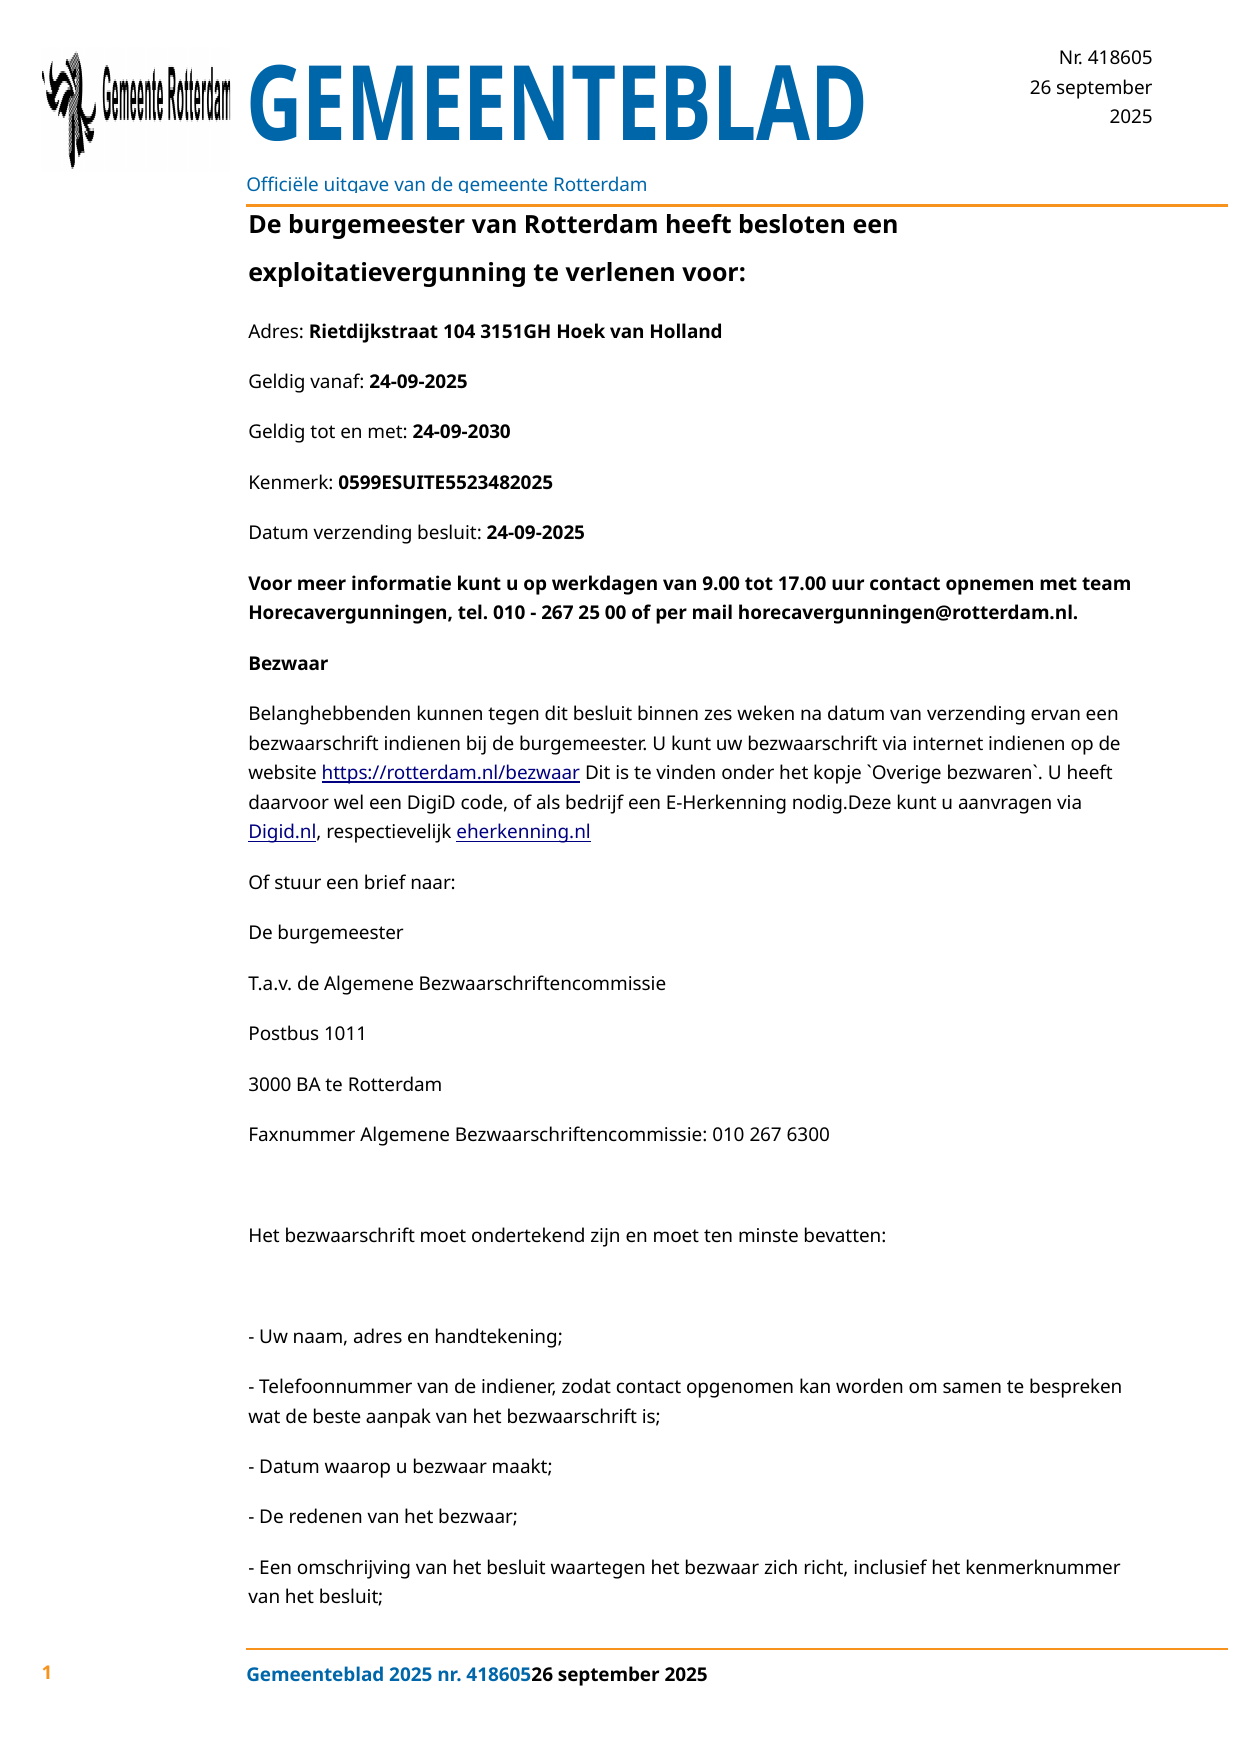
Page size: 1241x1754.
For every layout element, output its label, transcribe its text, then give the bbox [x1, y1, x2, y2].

text - Datum waarop u bezwaar maakt; [248, 1453, 1152, 1479]
text - De redenen van het bezwaar; [248, 1504, 1152, 1529]
text - Telefoonnummer van de indiener, zodat contact opgenomen kan worden om samen te bespreken wat de beste aanpak van het bezwaarschrift is; [248, 1373, 1152, 1429]
text Postbus 1011 [248, 1020, 1152, 1046]
text Geldig vanaf: 24-09-2025 [248, 368, 1152, 394]
text Bezwaar [248, 650, 1152, 676]
text Voor meer informatie kunt u op werkdagen van 9.00 tot 17.00 uur contact opnemen met team Horecavergunningen, tel. 010 - 267 25 00 of per mail horecavergunningen@rotterdam.nl. [248, 570, 1152, 625]
picture [41, 47, 231, 172]
text Geldig tot en met: 24-09-2030 [248, 419, 1152, 444]
text Datum verzending besluit: 24-09-2025 [248, 519, 1152, 545]
text Het bezwaarschrift moet ondertekend zijn en moet ten minste bevatten: [248, 1222, 1152, 1248]
text Kenmerk: 0599ESUITE5523482025 [248, 469, 1152, 495]
text - Een omschrijving van het besluit waartegen het bezwaar zich richt, inclusief het kenmerknummer van het besluit; [248, 1554, 1152, 1609]
text De burgemeester van Rotterdam heeft besloten een exploitatievergunning te verlenen voor: [248, 207, 1152, 288]
text 3000 BA te Rotterdam [248, 1071, 1152, 1097]
text Adres: Rietdijkstraat 104 3151GH Hoek van Holland [248, 318, 1152, 344]
text Of stuur een brief naar: [248, 869, 1152, 895]
text De burgemeester [248, 919, 1152, 945]
text - Uw naam, adres en handtekening; [248, 1323, 1152, 1349]
text Belanghebbenden kunnen tegen dit besluit binnen zes weken na datum van verzending ervan een bezwaarschrift indienen bij de burgemeester. U kunt uw bezwaarschrift via internet indienen op de website https://rotterdam.nl/bezwaar Dit is te vinden onder het kopje `Overige bezwaren`. U heeft daarvoor wel een DigiD code, of als bedrijf een E-Herkenning nodig.Deze kunt u aanvragen via Digid.nl, respectievelijk eherkenning.nl [248, 700, 1152, 844]
text Faxnummer Algemene Bezwaarschriftencommissie: 010 267 6300 [248, 1121, 1152, 1147]
text T.a.v. de Algemene Bezwaarschriftencommissie [248, 970, 1152, 996]
